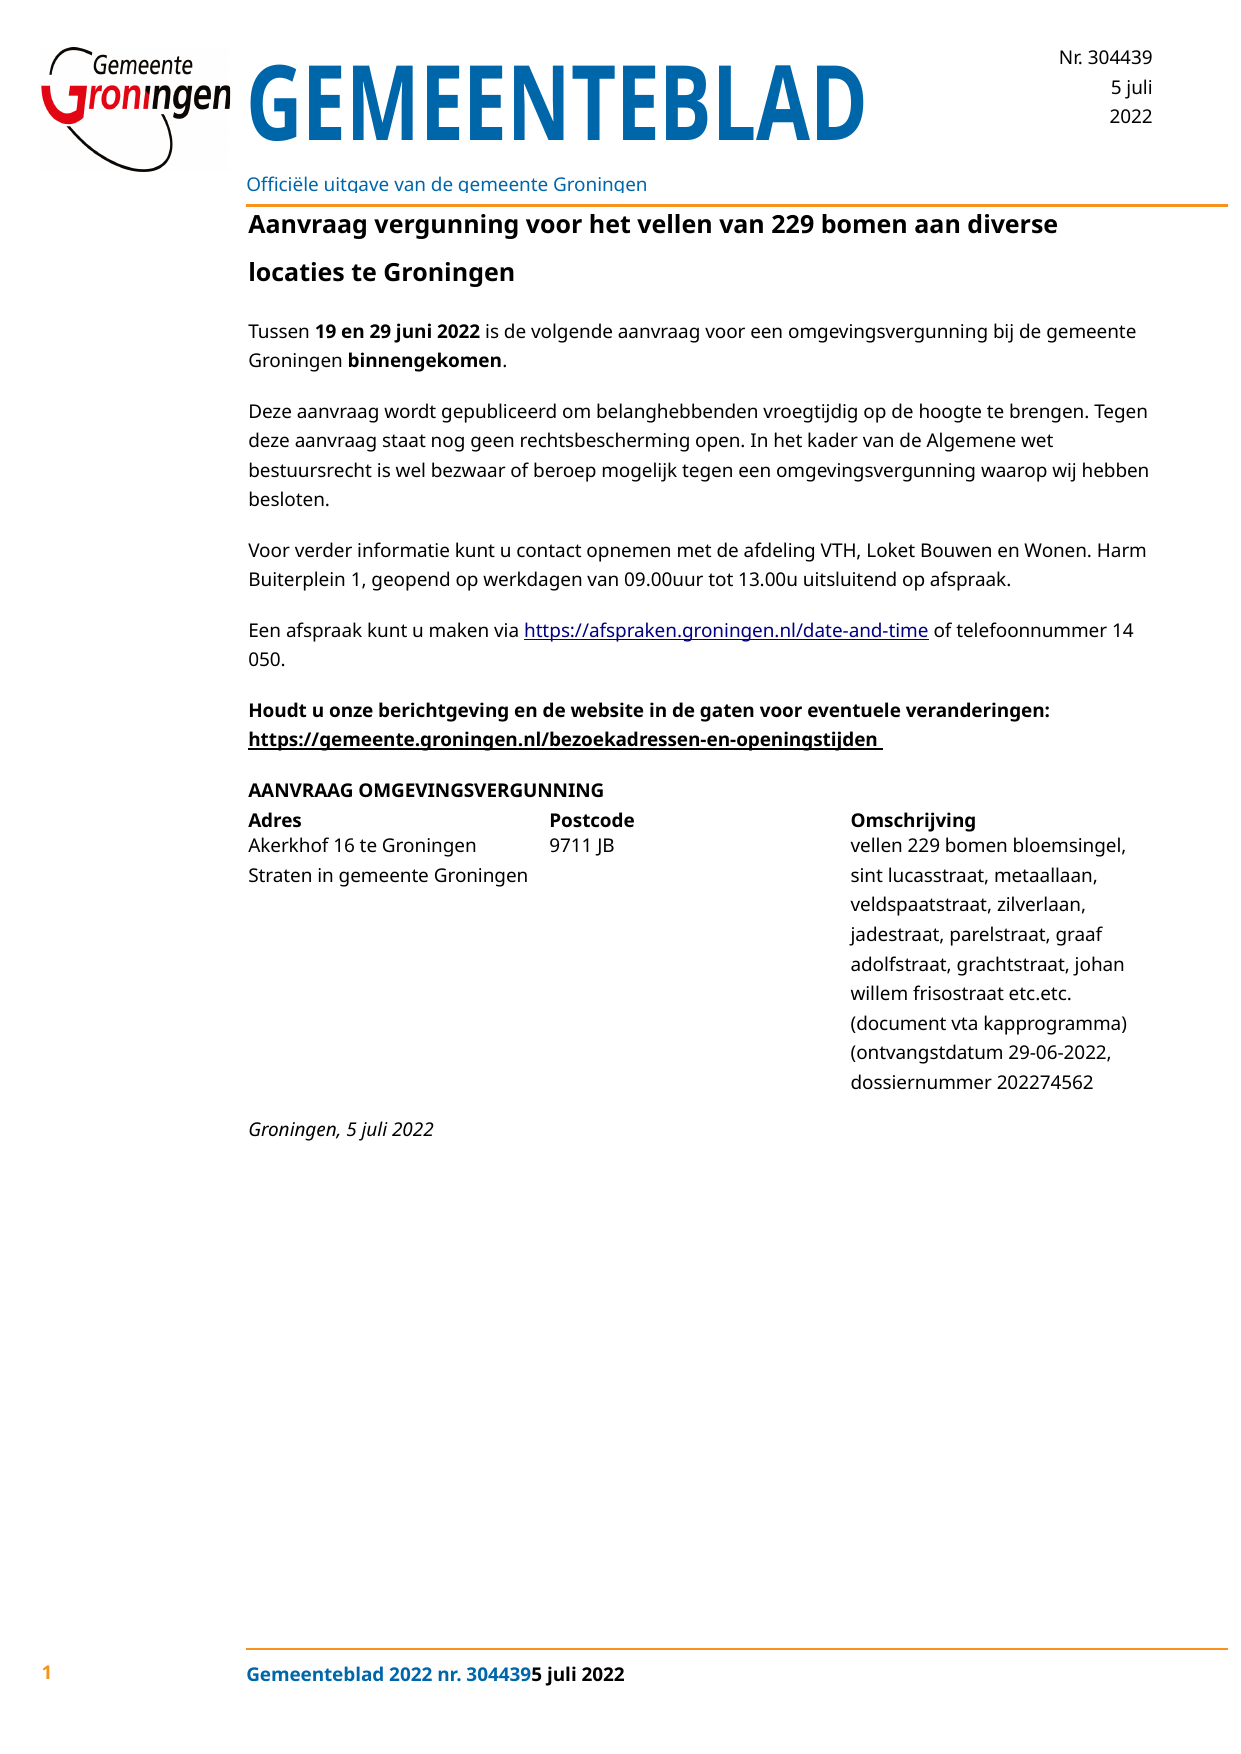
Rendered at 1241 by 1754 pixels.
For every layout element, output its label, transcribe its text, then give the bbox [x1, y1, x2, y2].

table_header Omschrijving [850, 807, 1152, 832]
table_cell Akerkhof 16 te Groningen Straten in gemeente Groningen [248, 833, 549, 1095]
table_header Postcode [549, 807, 850, 832]
table_header Adres [248, 807, 549, 832]
table_cell 9711 JB [549, 833, 850, 1095]
text Aanvraag vergunning voor het vellen van 229 bomen aan diverse locaties te Groningen [248, 207, 1152, 288]
text Deze aanvraag wordt gepubliceerd om belanghebbenden vroegtijdig op de hoogte te brengen. Tegen deze aanvraag staat nog geen rechtsbescherming open. In het kader van de Algemene wet bestuursrecht is wel bezwaar of beroep mogelijk tegen een omgevingsvergunning waarop wij hebben besloten. [248, 398, 1152, 512]
text Een afspraak kunt u maken via https://afspraken.groningen.nl/date-and-time of telefoonnummer 14 050. [248, 617, 1152, 672]
text Groningen, 5 juli 2022 [248, 1116, 1152, 1142]
text Houdt u onze berichtgeving en de website in de gaten voor eventuele veranderingen: https://gemeente.groningen.nl/bezoekadressen-en-openingstijden [248, 697, 1152, 752]
picture [41, 47, 231, 172]
table_cell vellen 229 bomen bloemsingel, sint lucasstraat, metaallaan, veldspaatstraat, zilverlaan, jadestraat, parelstraat, graaf adolfstraat, grachtstraat, johan willem frisostraat etc.etc. (document vta kapprogramma) (ontvangstdatum 29-06-2022, dossiernummer 202274562 [850, 833, 1152, 1095]
text AANVRAAG OMGEVINGSVERGUNNING [248, 777, 1152, 803]
text Voor verder informatie kunt u contact opnemen met de afdeling VTH, Loket Bouwen en Wonen. Harm Buiterplein 1, geopend op werkdagen van 09.00uur tot 13.00u uitsluitend op afspraak. [248, 537, 1152, 592]
text Tussen 19 en 29 juni 2022 is de volgende aanvraag voor een omgevingsvergunning bij de gemeente Groningen binnengekomen. [248, 318, 1152, 373]
